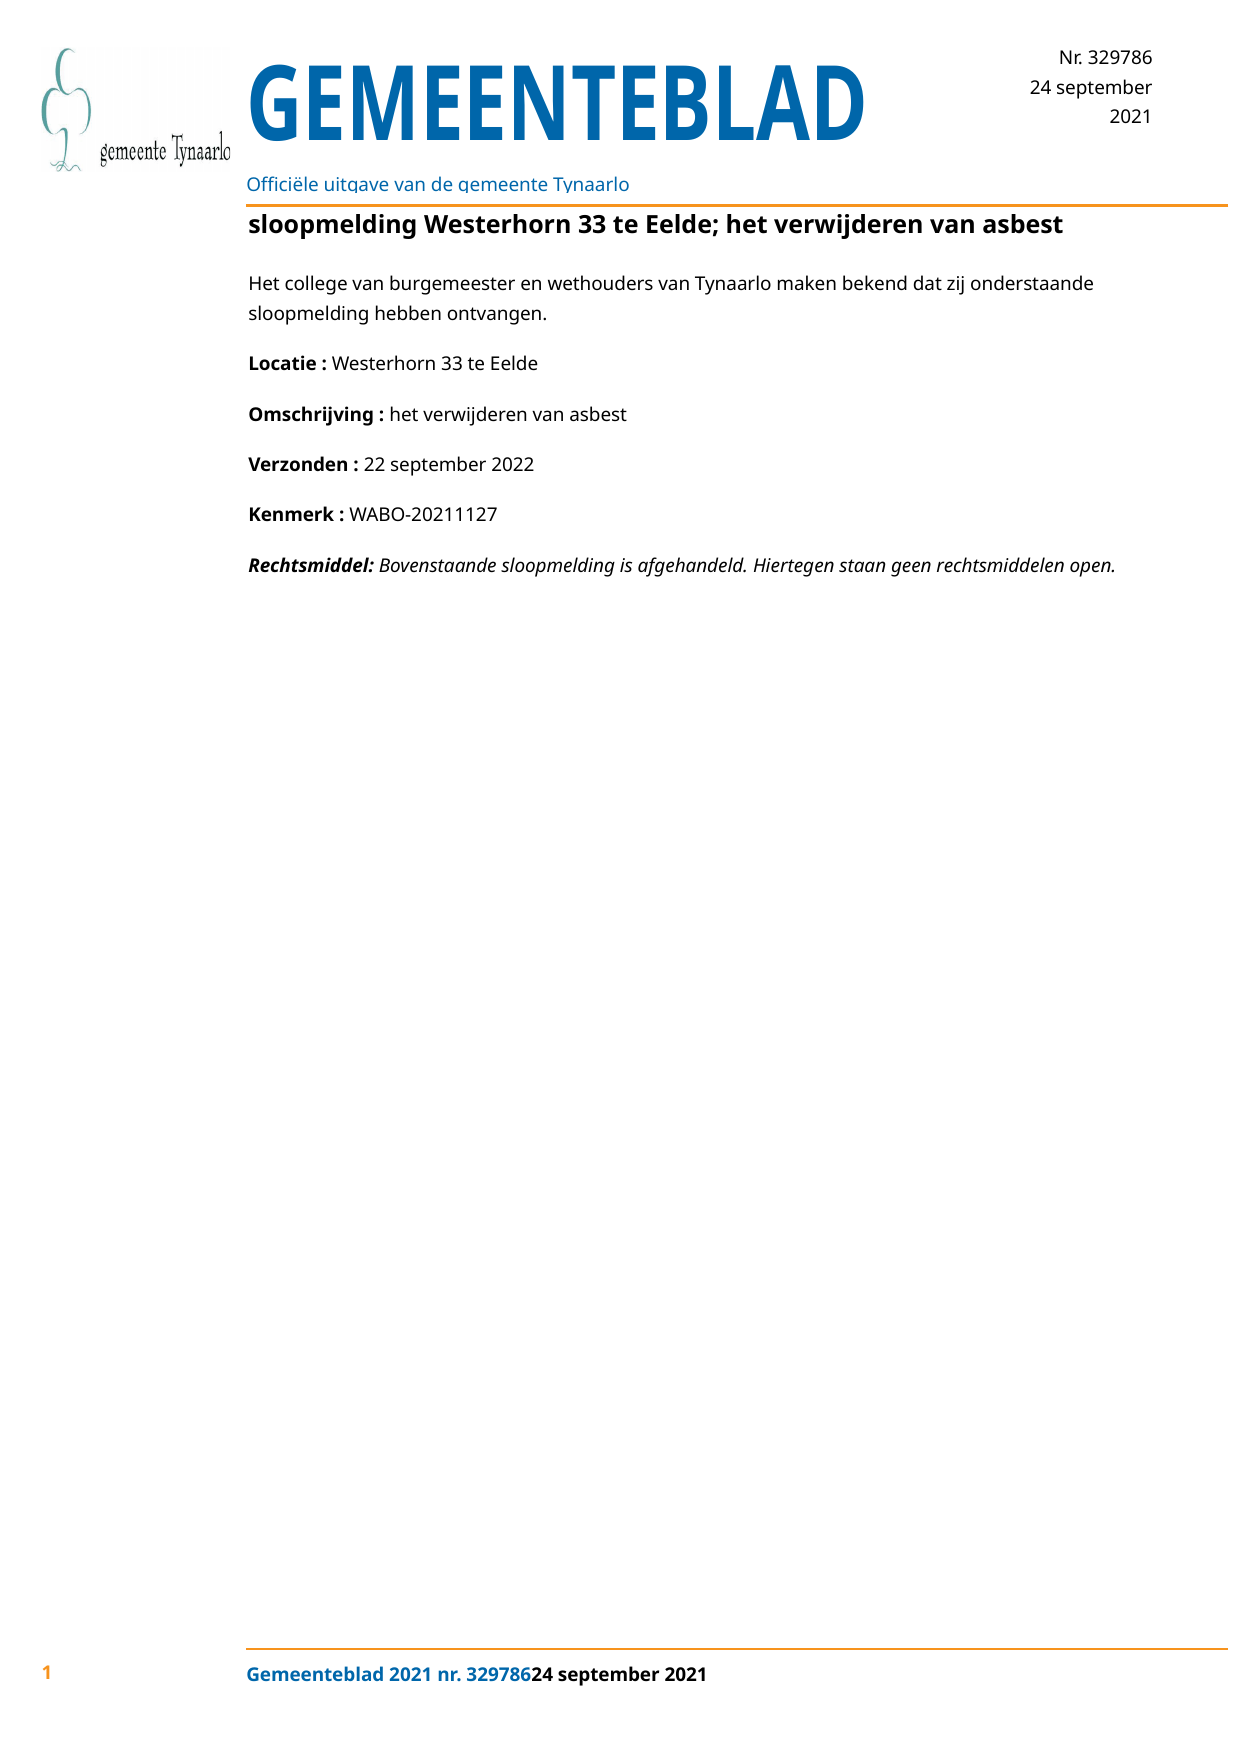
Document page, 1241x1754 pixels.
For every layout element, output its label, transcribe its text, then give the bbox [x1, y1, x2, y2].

picture [41, 47, 231, 172]
text Verzonden : 22 september 2022 [248, 451, 1152, 477]
text Locatie : Westerhorn 33 te Eelde [248, 350, 1152, 376]
text sloopmelding Westerhorn 33 te Eelde; het verwijderen van asbest [248, 207, 1152, 241]
text Het college van burgemeester en wethouders van Tynaarlo maken bekend dat zij onderstaande sloopmelding hebben ontvangen. [248, 270, 1152, 326]
text Omschrijving : het verwijderen van asbest [248, 401, 1152, 426]
text Rechtsmiddel: Bovenstaande sloopmelding is afgehandeld. Hiertegen staan geen rechtsmiddelen open. [248, 552, 1152, 578]
text Kenmerk : WABO-20211127 [248, 502, 1152, 527]
